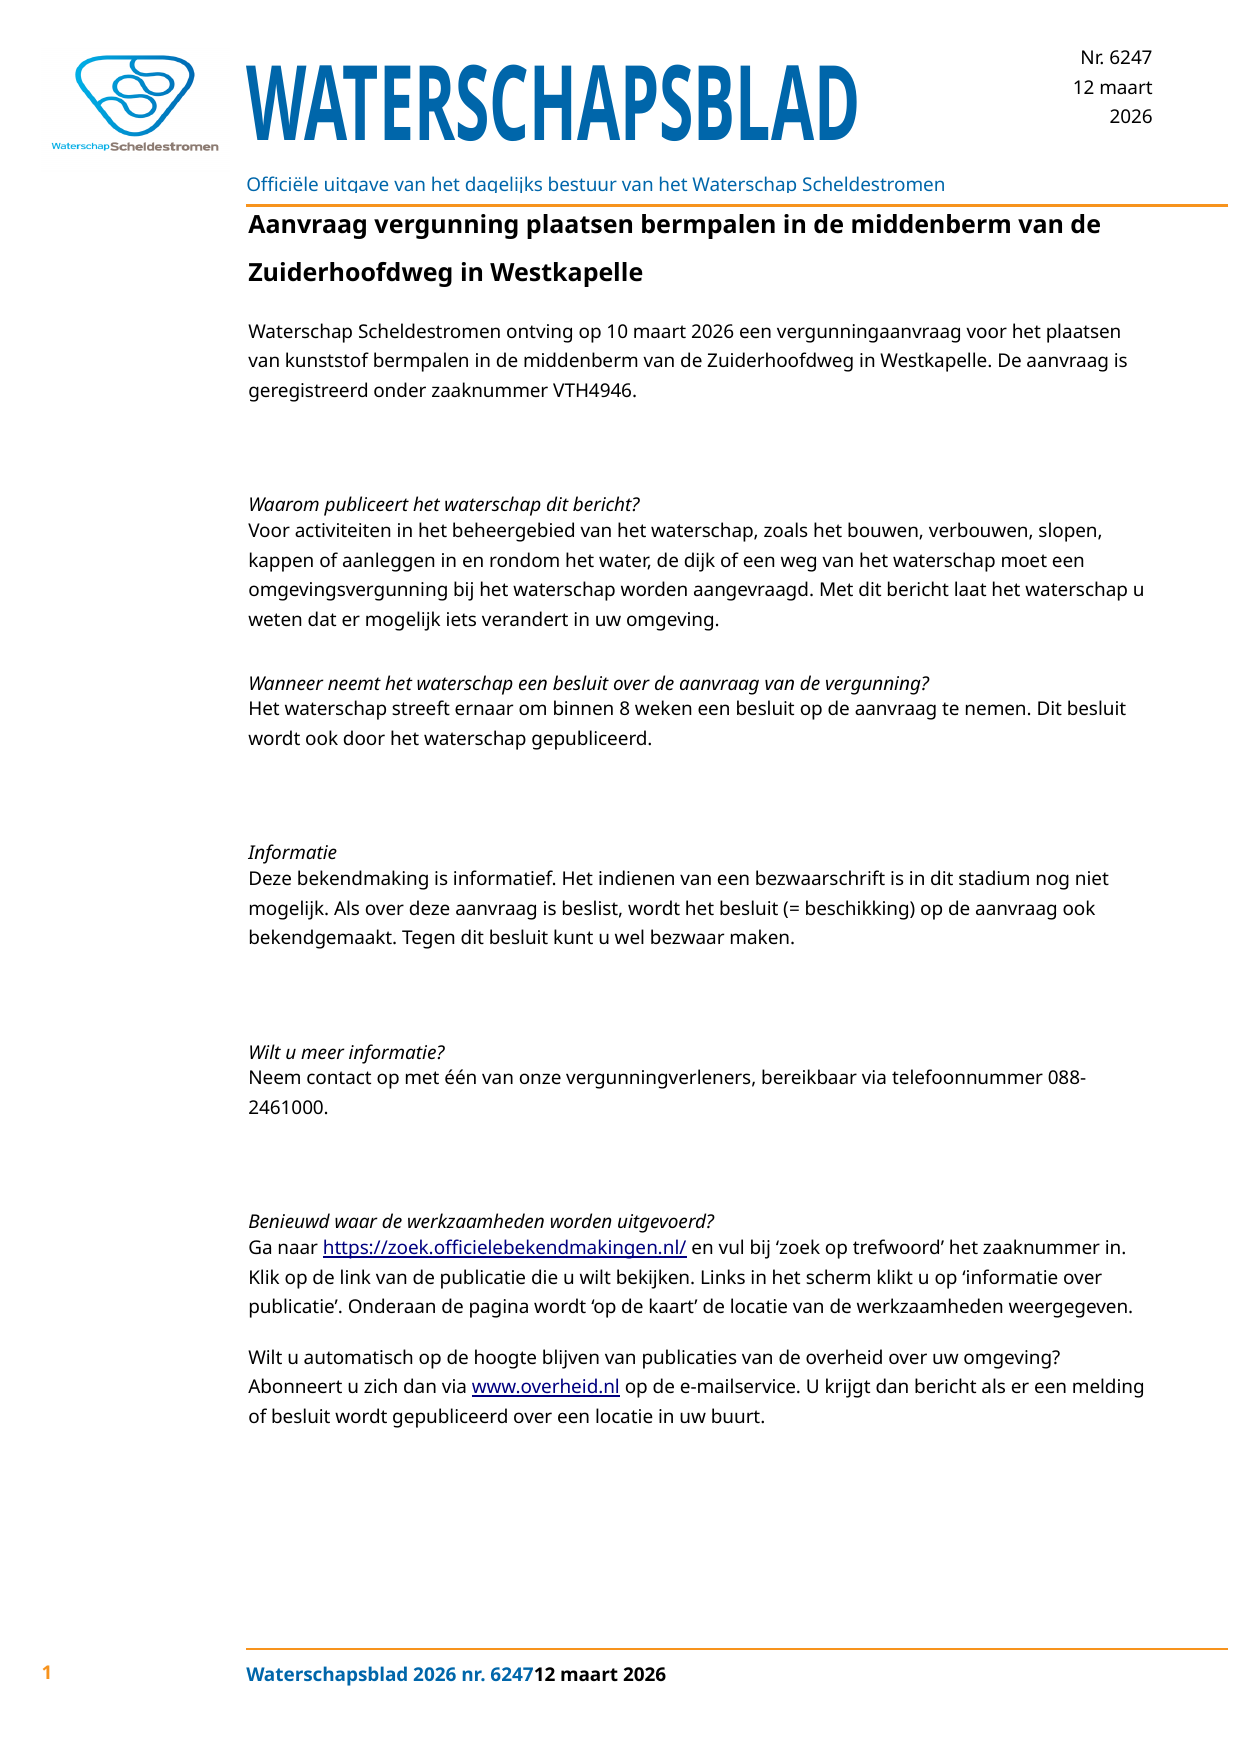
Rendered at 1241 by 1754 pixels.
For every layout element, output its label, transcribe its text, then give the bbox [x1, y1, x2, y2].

text Het waterschap streeft ernaar om binnen 8 weken een besluit op de aanvraag te nemen. Dit besluit wordt ook door het waterschap gepubliceerd. [248, 696, 1152, 751]
text Aanvraag vergunning plaatsen bermpalen in de middenberm van de Zuiderhoofdweg in Westkapelle [248, 207, 1152, 288]
text Neem contact op met één van onze vergunningverleners, bereikbaar via telefoonnummer 088-2461000. [248, 1064, 1152, 1120]
text Wilt u meer informatie? [248, 1039, 1152, 1064]
text Waarom publiceert het waterschap dit bericht? [248, 491, 1152, 517]
picture [41, 47, 231, 172]
text Benieuwd waar de werkzaamheden worden uitgevoerd? [248, 1208, 1152, 1234]
text Voor activiteiten in het beheergebied van het waterschap, zoals het bouwen, verbouwen, slopen, kappen of aanleggen in en rondom het water, de dijk of een weg van het waterschap moet een omgevingsvergunning bij het waterschap worden aangevraagd. Met dit bericht laat het waterschap u weten dat er mogelijk iets verandert in uw omgeving. [248, 517, 1152, 632]
text Deze bekendmaking is informatief. Het indienen van een bezwaarschrift is in dit stadium nog niet mogelijk. Als over deze aanvraag is beslist, wordt het besluit (= beschikking) op de aanvraag ook bekendgemaakt. Tegen dit besluit kunt u wel bezwaar maken. [248, 865, 1152, 950]
text Waterschap Scheldestromen ontving op 10 maart 2026 een vergunningaanvraag voor het plaatsen van kunststof bermpalen in de middenberm van de Zuiderhoofdweg in Westkapelle. De aanvraag is geregistreerd onder zaaknummer VTH4946. [248, 318, 1152, 403]
text Ga naar https://zoek.officielebekendmakingen.nl/ en vul bij ‘zoek op trefwoord’ het zaaknummer in. Klik op de link van de publicatie die u wilt bekijken. Links in het scherm klikt u op ‘informatie over publicatie’. Onderaan de pagina wordt ‘op de kaart’ de locatie van de werkzaamheden weergegeven. [248, 1234, 1152, 1319]
text Informatie [248, 839, 1152, 865]
text Wilt u automatisch op de hoogte blijven van publicaties van de overheid over uw omgeving? Abonneert u zich dan via www.overheid.nl op de e-mailservice. U krijgt dan bericht als er een melding of besluit wordt gepubliceerd over een locatie in uw buurt. [248, 1344, 1152, 1429]
text Wanneer neemt het waterschap een besluit over de aanvraag van de vergunning? [248, 670, 1152, 696]
